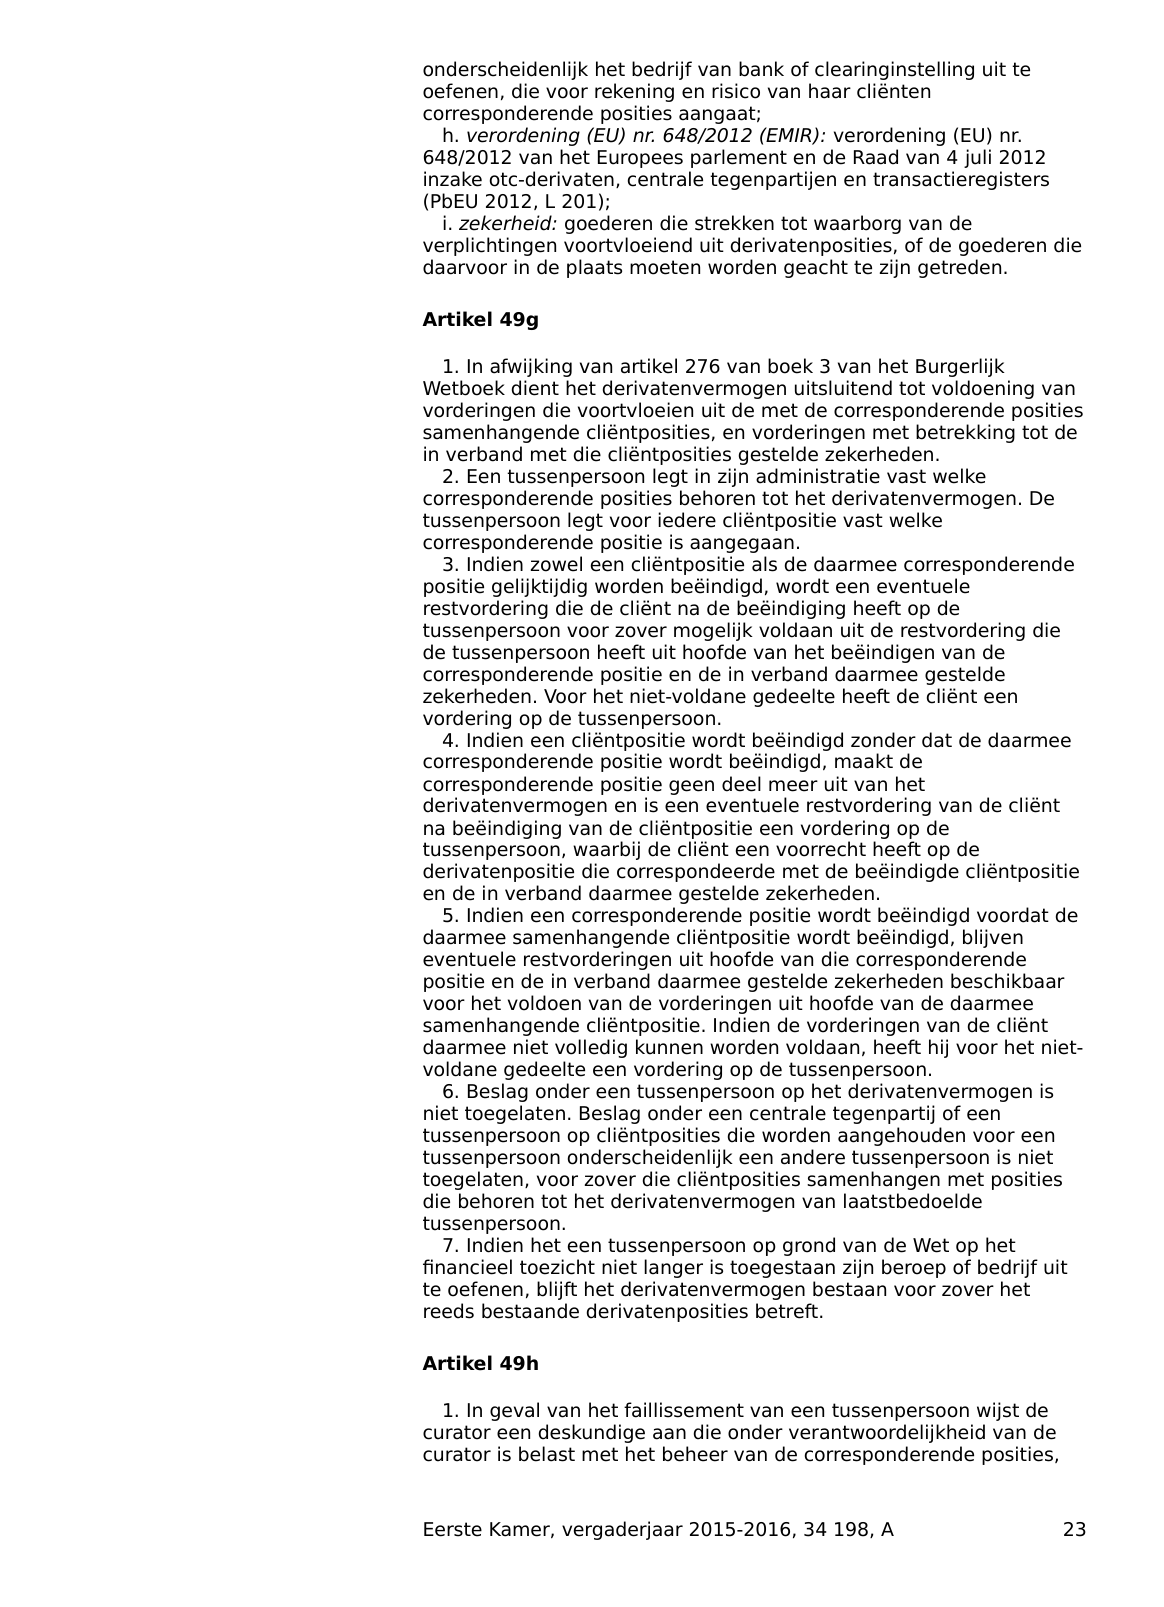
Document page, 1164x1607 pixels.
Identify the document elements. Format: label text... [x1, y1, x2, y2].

text onderscheidenlijk het bedrijf van bank of clearinginstelling uit te oefenen, die voor rekening en risico van haar cliënten corresponderende posities aangaat; [422, 59, 1087, 125]
subtitle Artikel 49h [422, 1353, 1087, 1375]
subtitle Artikel 49g [422, 309, 1087, 331]
text 1. In afwijking van artikel 276 van boek 3 van het Burgerlijk Wetboek dient het derivatenvermogen uitsluitend tot voldoening van vorderingen die voortvloeien uit de met de corresponderende posities samenhangende cliëntposities, en vorderingen met betrekking tot de in verband met die cliëntposities gestelde zekerheden. [422, 356, 1087, 466]
text 6. Beslag onder een tussenpersoon op het derivatenvermogen is niet toegelaten. Beslag onder een centrale tegenpartij of een tussenpersoon op cliëntposities die worden aangehouden voor een tussenpersoon onderscheidenlijk een andere tussenpersoon is niet toegelaten, voor zover die cliëntposities samenhangen met posities die behoren tot het derivatenvermogen van laatstbedoelde tussenpersoon. [422, 1081, 1087, 1235]
text 7. Indien het een tussenpersoon op grond van de Wet op het financieel toezicht niet langer is toegestaan zijn beroep of bedrijf uit te oefenen, blijft het derivatenvermogen bestaan voor zover het reeds bestaande derivatenposities betreft. [422, 1235, 1087, 1323]
text 2. Een tussenpersoon legt in zijn administratie vast welke corresponderende posities behoren tot het derivatenvermogen. De tussenpersoon legt voor iedere cliëntpositie vast welke corresponderende positie is aangegaan. [422, 466, 1087, 554]
text 1. In geval van het faillissement van een tussenpersoon wijst de curator een deskundige aan die onder verantwoordelijkheid van de curator is belast met het beheer van de corresponderende posities, [422, 1400, 1087, 1466]
text 5. Indien een corresponderende positie wordt beëindigd voordat de daarmee samenhangende cliëntpositie wordt beëindigd, blijven eventuele restvorderingen uit hoofde van die corresponderende positie en de in verband daarmee gestelde zekerheden beschikbaar voor het voldoen van de vorderingen uit hoofde van de daarmee samenhangende cliëntpositie. Indien de vorderingen van de cliënt daarmee niet volledig kunnen worden voldaan, heeft hij voor het niet-voldane gedeelte een vordering op de tussenpersoon. [422, 905, 1087, 1081]
text i. zekerheid: goederen die strekken tot waarborg van de verplichtingen voortvloeiend uit derivatenposities, of de goederen die daarvoor in de plaats moeten worden geacht te zijn getreden. [422, 213, 1087, 279]
text 4. Indien een cliëntpositie wordt beëindigd zonder dat de daarmee corresponderende positie wordt beëindigd, maakt de corresponderende positie geen deel meer uit van het derivatenvermogen en is een eventuele restvordering van de cliënt na beëindiging van de cliëntpositie een vordering op de tussenpersoon, waarbij de cliënt een voorrecht heeft op de derivatenpositie die correspondeerde met de beëindigde cliëntpositie en de in verband daarmee gestelde zekerheden. [422, 729, 1087, 905]
text h. verordening (EU) nr. 648/2012 (EMIR): verordening (EU) nr. 648/2012 van het Europees parlement en de Raad van 4 juli 2012 inzake otc-derivaten, centrale tegenpartijen en transactieregisters (PbEU 2012, L 201); [422, 125, 1087, 213]
text 3. Indien zowel een cliëntpositie als de daarmee corresponderende positie gelijktijdig worden beëindigd, wordt een eventuele restvordering die de cliënt na de beëindiging heeft op de tussenpersoon voor zover mogelijk voldaan uit de restvordering die de tussenpersoon heeft uit hoofde van het beëindigen van de corresponderende positie en de in verband daarmee gestelde zekerheden. Voor het niet-voldane gedeelte heeft de cliënt een vordering op de tussenpersoon. [422, 554, 1087, 729]
